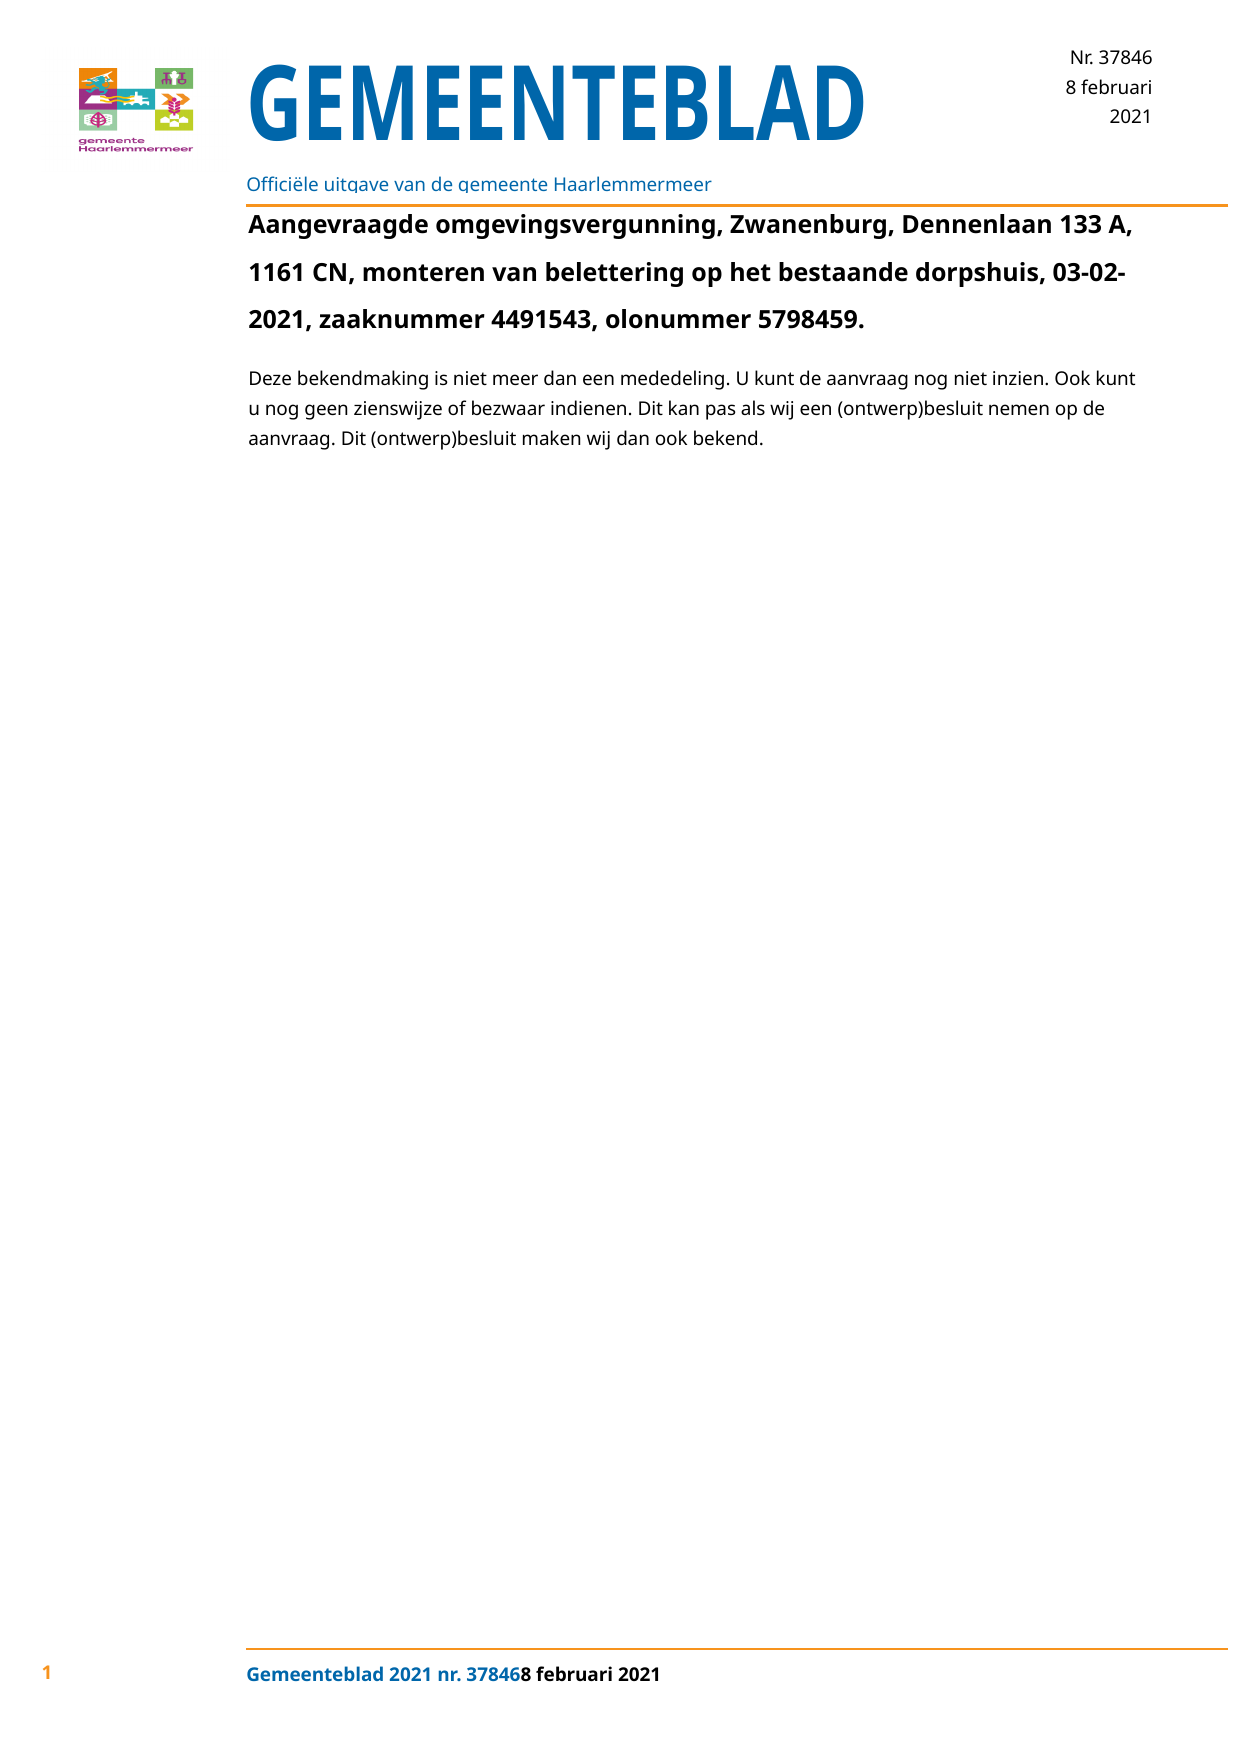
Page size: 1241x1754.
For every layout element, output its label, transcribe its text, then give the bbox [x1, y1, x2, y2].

text Deze bekendmaking is niet meer dan een mededeling. U kunt de aanvraag nog niet inzien. Ook kunt u nog geen zienswijze of bezwaar indienen. Dit kan pas als wij een (ontwerp)besluit nemen op de aanvraag. Dit (ontwerp)besluit maken wij dan ook bekend. [248, 366, 1152, 450]
text Aangevraagde omgevingsvergunning, Zwanenburg, Dennenlaan 133 A, 1161 CN, monteren van belettering op het bestaande dorpshuis, 03-02-2021, zaaknummer 4491543, olonummer 5798459. [248, 207, 1152, 336]
picture [41, 47, 231, 172]
